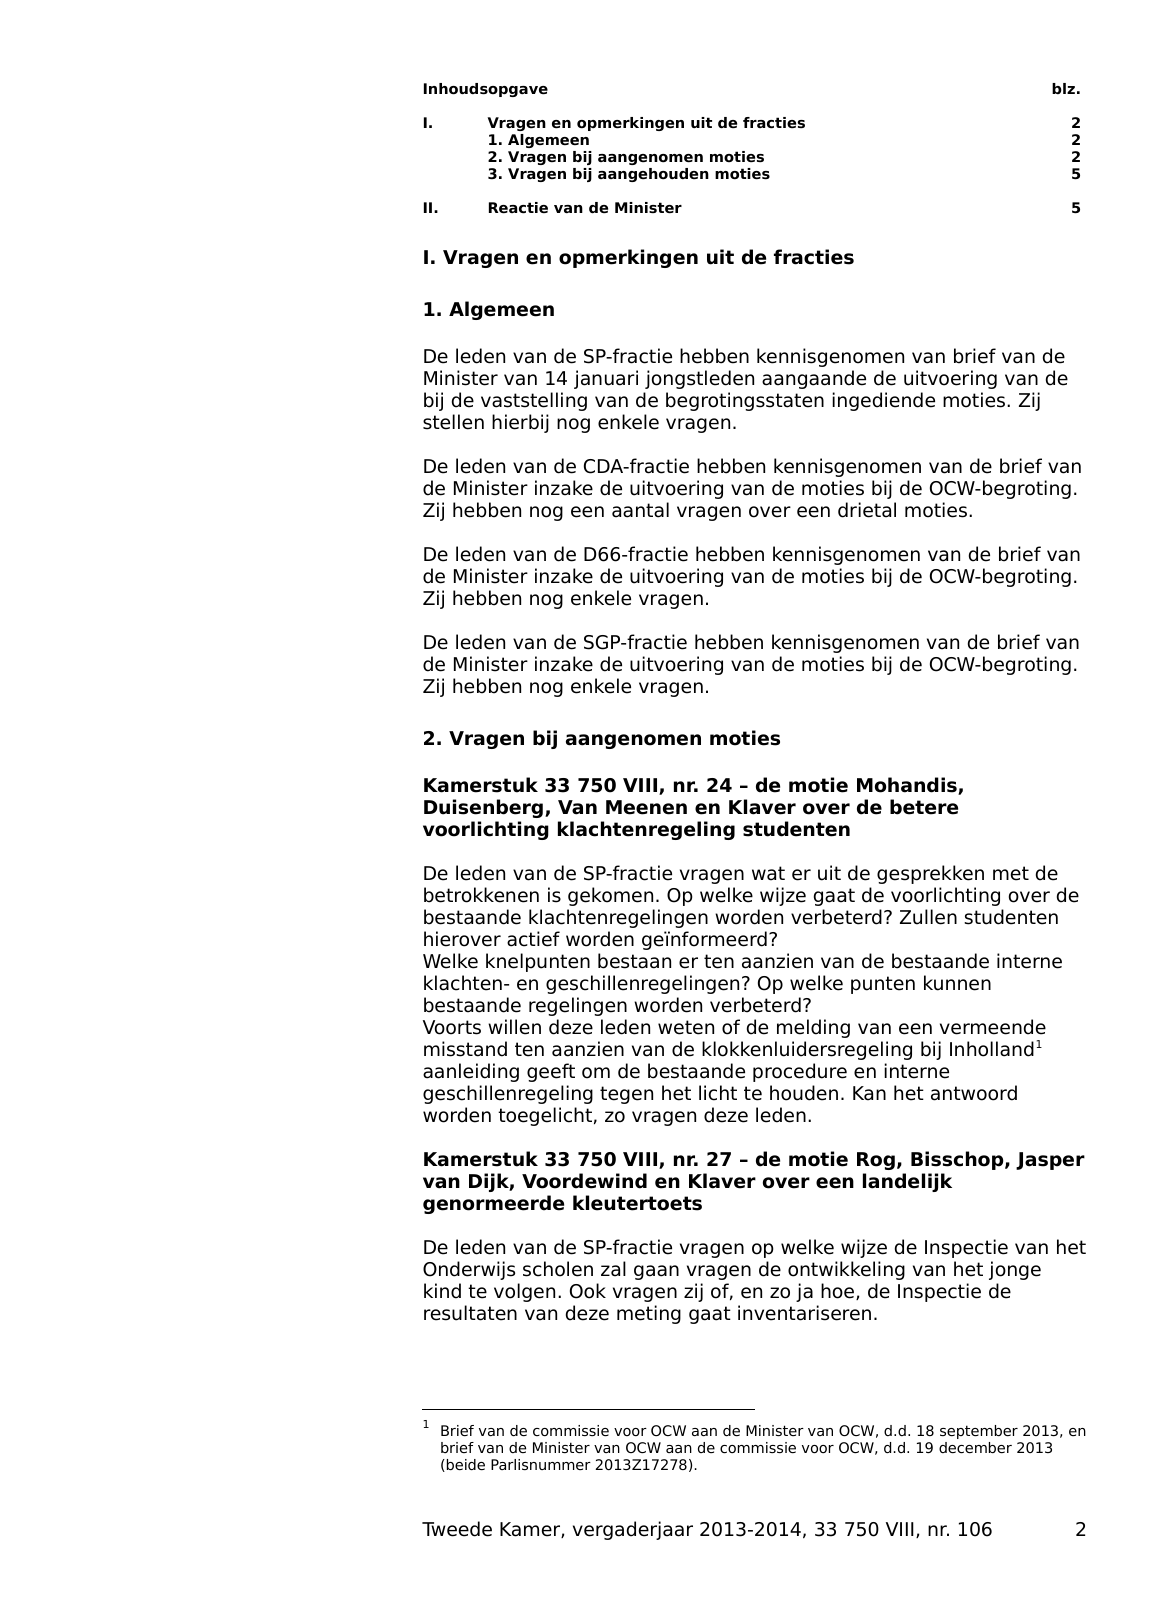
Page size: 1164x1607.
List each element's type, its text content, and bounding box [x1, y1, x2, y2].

table_cell 2 [1028, 149, 1087, 166]
table_cell I. [422, 115, 481, 132]
table_cell [481, 98, 1028, 115]
subtitle 1. Algemeen [422, 299, 1087, 321]
text Welke knelpunten bestaan er ten aanzien van de bestaande interne klachten- en geschillenregelingen? Op welke punten kunnen bestaande regelingen worden verbeterd? [422, 951, 1087, 1017]
table_cell [422, 149, 481, 166]
text De leden van de SGP-fractie hebben kennisgenomen van de brief van de Minister inzake de uitvoering van de moties bij de OCW-begroting. Zij hebben nog enkele vragen. [422, 632, 1087, 698]
table_cell 3. Vragen bij aangehouden moties [481, 166, 1028, 183]
subtitle Kamerstuk 33 750 VIII, nr. 27 – de motie Rog, Bisschop, Jasper van Dijk, Voordewind en Klaver over een landelijk genormeerde kleutertoets [422, 1149, 1087, 1215]
table_cell Reactie van de Minister [481, 200, 1028, 217]
table_cell 5 [1028, 166, 1087, 183]
table_cell [481, 183, 1028, 200]
text De leden van de SP-fractie hebben kennisgenomen van brief van de Minister van 14 januari jongstleden aangaande de uitvoering van de bij de vaststelling van de begrotingsstaten ingediende moties. Zij stellen hierbij nog enkele vragen. [422, 346, 1087, 434]
table_cell [1028, 183, 1087, 200]
table_cell [1028, 98, 1087, 115]
table_cell 1. Algemeen [481, 132, 1028, 149]
table_cell [422, 132, 481, 149]
subtitle 2. Vragen bij aangenomen moties [422, 728, 1087, 750]
text De leden van de CDA-fractie hebben kennisgenomen van de brief van de Minister inzake de uitvoering van de moties bij de OCW-begroting. Zij hebben nog een aantal vragen over een drietal moties. [422, 456, 1087, 522]
table_cell 2 [1028, 115, 1087, 132]
table_cell 5 [1028, 200, 1087, 217]
table_header Inhoudsopgave [422, 81, 1028, 98]
text Voorts willen deze leden weten of de melding van een vermeende misstand ten aanzien van de klokkenluidersregeling bij Inholland aanleiding geeft om de bestaande procedure en interne geschillenregeling tegen het licht te houden. Kan het antwoord worden toegelicht, zo vragen deze leden. [422, 1017, 1087, 1127]
table_cell 2. Vragen bij aangenomen moties [481, 149, 1028, 166]
text De leden van de SP-fractie vragen wat er uit de gesprekken met de betrokkenen is gekomen. Op welke wijze gaat de voorlichting over de bestaande klachtenregelingen worden verbeterd? Zullen studenten hierover actief worden geïnformeerd? [422, 863, 1087, 951]
table_cell [422, 98, 481, 115]
table_cell [422, 183, 481, 200]
table_cell [422, 166, 481, 183]
subtitle I. Vragen en opmerkingen uit de fracties [422, 247, 1087, 269]
subtitle Kamerstuk 33 750 VIII, nr. 24 – de motie Mohandis, Duisenberg, Van Meenen en Klaver over de betere voorlichting klachtenregeling studenten [422, 775, 1087, 841]
table_cell Vragen en opmerkingen uit de fracties [481, 115, 1028, 132]
text De leden van de D66-fractie hebben kennisgenomen van de brief van de Minister inzake de uitvoering van de moties bij de OCW-begroting. Zij hebben nog enkele vragen. [422, 544, 1087, 610]
text Brief van de commissie voor OCW aan de Minister van OCW, d.d. 18 september 2013, en brief van de Minister van OCW aan de commissie voor OCW, d.d. 19 december 2013 (beide Parlisnummer 2013Z17278). [422, 1418, 1087, 1474]
text De leden van de SP-fractie vragen op welke wijze de Inspectie van het Onderwijs scholen zal gaan vragen de ontwikkeling van het jonge kind te volgen. Ook vragen zij of, en zo ja hoe, de Inspectie de resultaten van deze meting gaat inventariseren. [422, 1237, 1087, 1325]
table_cell 2 [1028, 132, 1087, 149]
table_cell II. [422, 200, 481, 217]
table_header blz. [1028, 81, 1087, 98]
